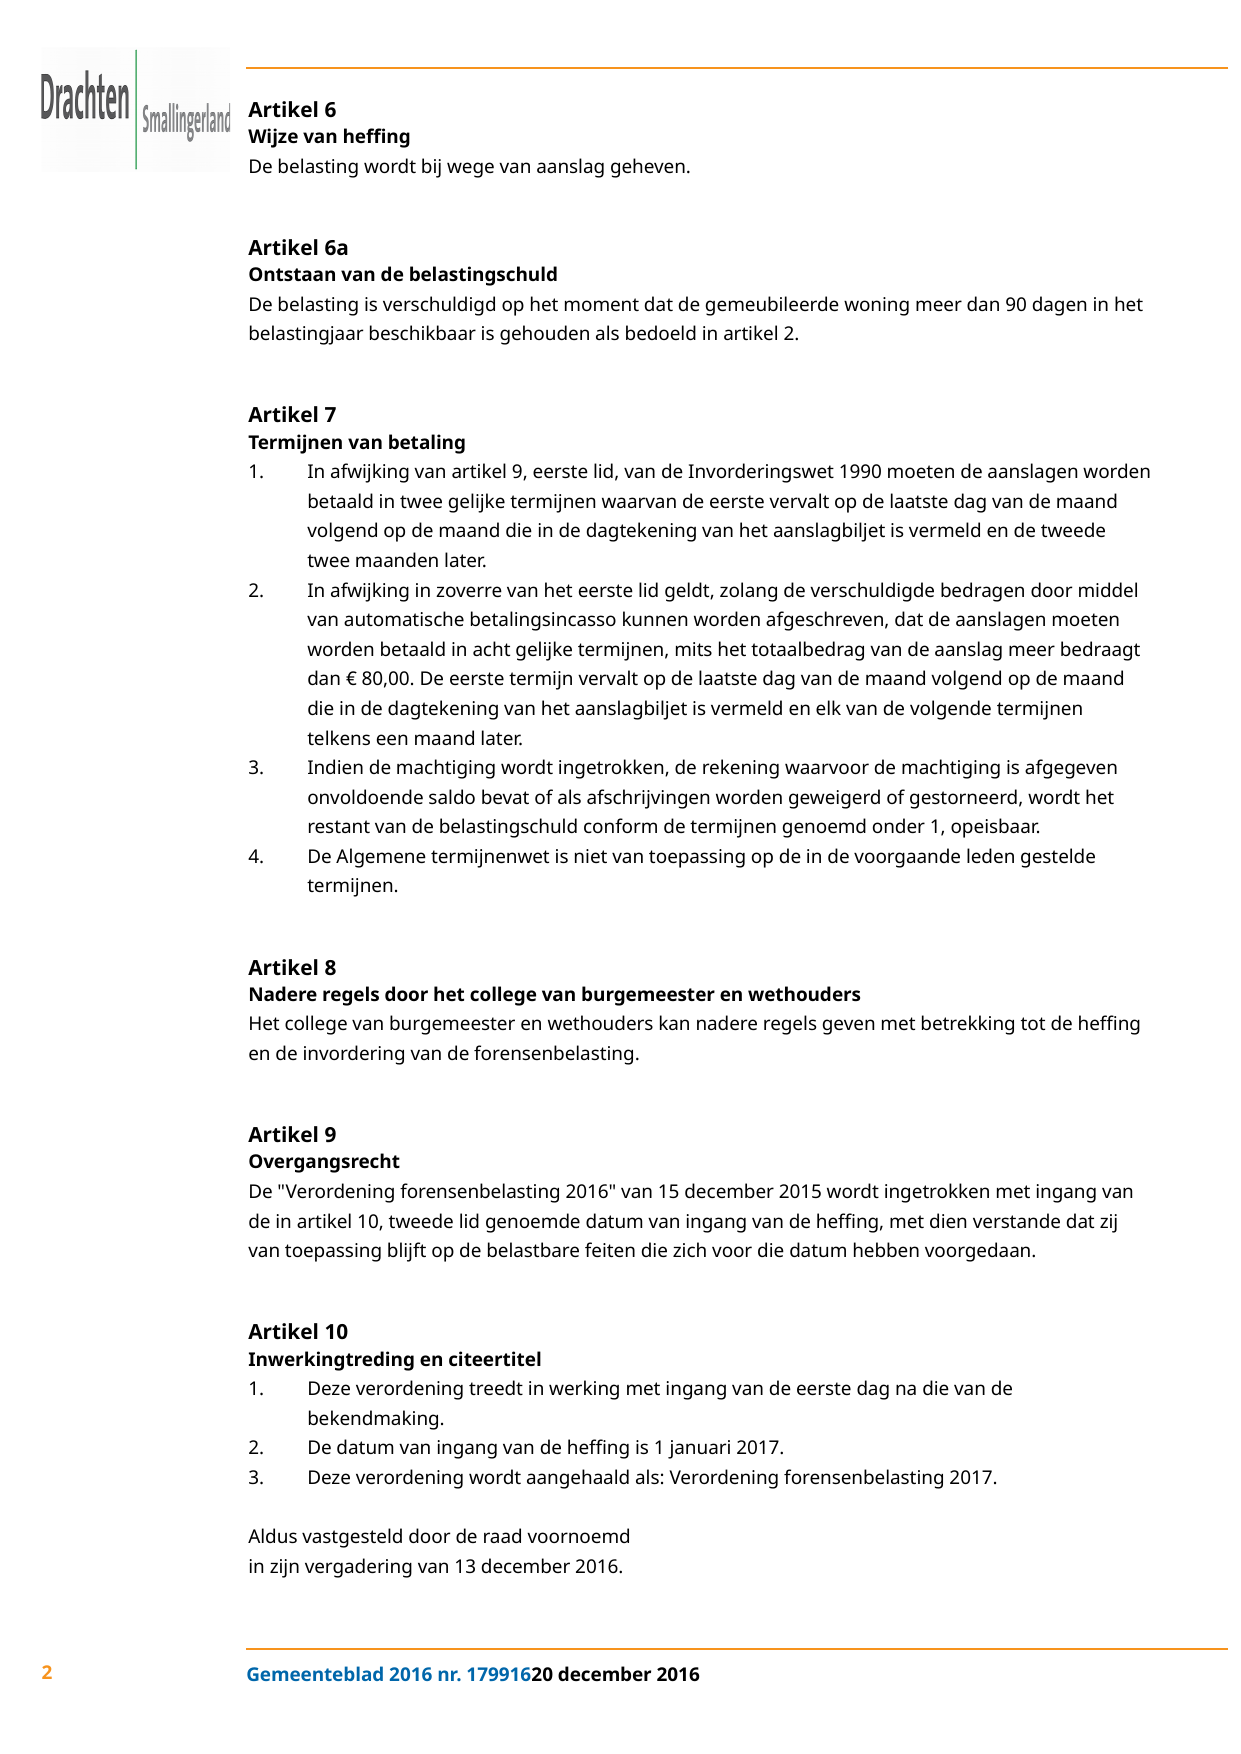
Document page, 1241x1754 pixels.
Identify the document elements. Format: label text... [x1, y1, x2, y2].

text Termijnen van betaling [248, 429, 1152, 454]
text Ontstaan van de belastingschuld [248, 261, 1152, 287]
text Wijze van heffing [248, 123, 1152, 149]
text Artikel 10 [248, 1317, 1152, 1346]
list Indien de machtiging wordt ingetrokken, de rekening waarvoor de machtiging is afgegeven onvoldoende saldo bevat of als afschrijvingen worden geweigerd of gestorneerd, wordt het restant van de belastingschuld conform de termijnen genoemd onder 1, opeisbaar. [248, 754, 1152, 839]
text Het college van burgemeester en wethouders kan nadere regels geven met betrekking tot de heffing en de invordering van de forensenbelasting. [248, 1011, 1152, 1066]
picture [41, 47, 231, 172]
text De "Verordening forensenbelasting 2016" van 15 december 2015 wordt ingetrokken met ingang van de in artikel 10, tweede lid genoemde datum van ingang van de heffing, met dien verstande dat zij van toepassing blijft op de belastbare feiten die zich voor die datum hebben voorgedaan. [248, 1178, 1152, 1263]
text Artikel 6a [248, 233, 1152, 261]
list In afwijking in zoverre van het eerste lid geldt, zolang de verschuldigde bedragen door middel van automatische betalingsincasso kunnen worden afgeschreven, dat de aanslagen moeten worden betaald in acht gelijke termijnen, mits het totaalbedrag van de aanslag meer bedraagt dan € 80,00. De eerste termijn vervalt op de laatste dag van de maand volgend op de maand die in de dagtekening van het aanslagbiljet is vermeld en elk van de volgende termijnen telkens een maand later. [248, 577, 1152, 750]
list Deze verordening treedt in werking met ingang van de eerste dag na die van de bekendmaking. [248, 1375, 1152, 1431]
text Aldus vastgesteld door de raad voornoemd [248, 1523, 1152, 1549]
list Deze verordening wordt aangehaald als: Verordening forensenbelasting 2017. [248, 1464, 1152, 1490]
text in zijn vergadering van 13 december 2016. [248, 1553, 1152, 1579]
text Artikel 7 [248, 400, 1152, 429]
list De datum van ingang van de heffing is 1 januari 2017. [248, 1434, 1152, 1460]
text Artikel 9 [248, 1120, 1152, 1149]
list De Algemene termijnenwet is niet van toepassing op de in de voorgaande leden gestelde termijnen. [248, 843, 1152, 898]
text Inwerkingtreding en citeertitel [248, 1346, 1152, 1372]
text De belasting wordt bij wege van aanslag geheven. [248, 153, 1152, 178]
text Overgangsrecht [248, 1149, 1152, 1174]
text Artikel 6 [248, 95, 1152, 123]
text Nadere regels door het college van burgemeester en wethouders [248, 981, 1152, 1007]
text Artikel 8 [248, 953, 1152, 981]
list In afwijking van artikel 9, eerste lid, van de Invorderingswet 1990 moeten de aanslagen worden betaald in twee gelijke termijnen waarvan de eerste vervalt op de laatste dag van de maand volgend op de maand die in de dagtekening van het aanslagbiljet is vermeld en de tweede twee maanden later. [248, 458, 1152, 573]
text De belasting is verschuldigd op het moment dat de gemeubileerde woning meer dan 90 dagen in het belastingjaar beschikbaar is gehouden als bedoeld in artikel 2. [248, 291, 1152, 346]
